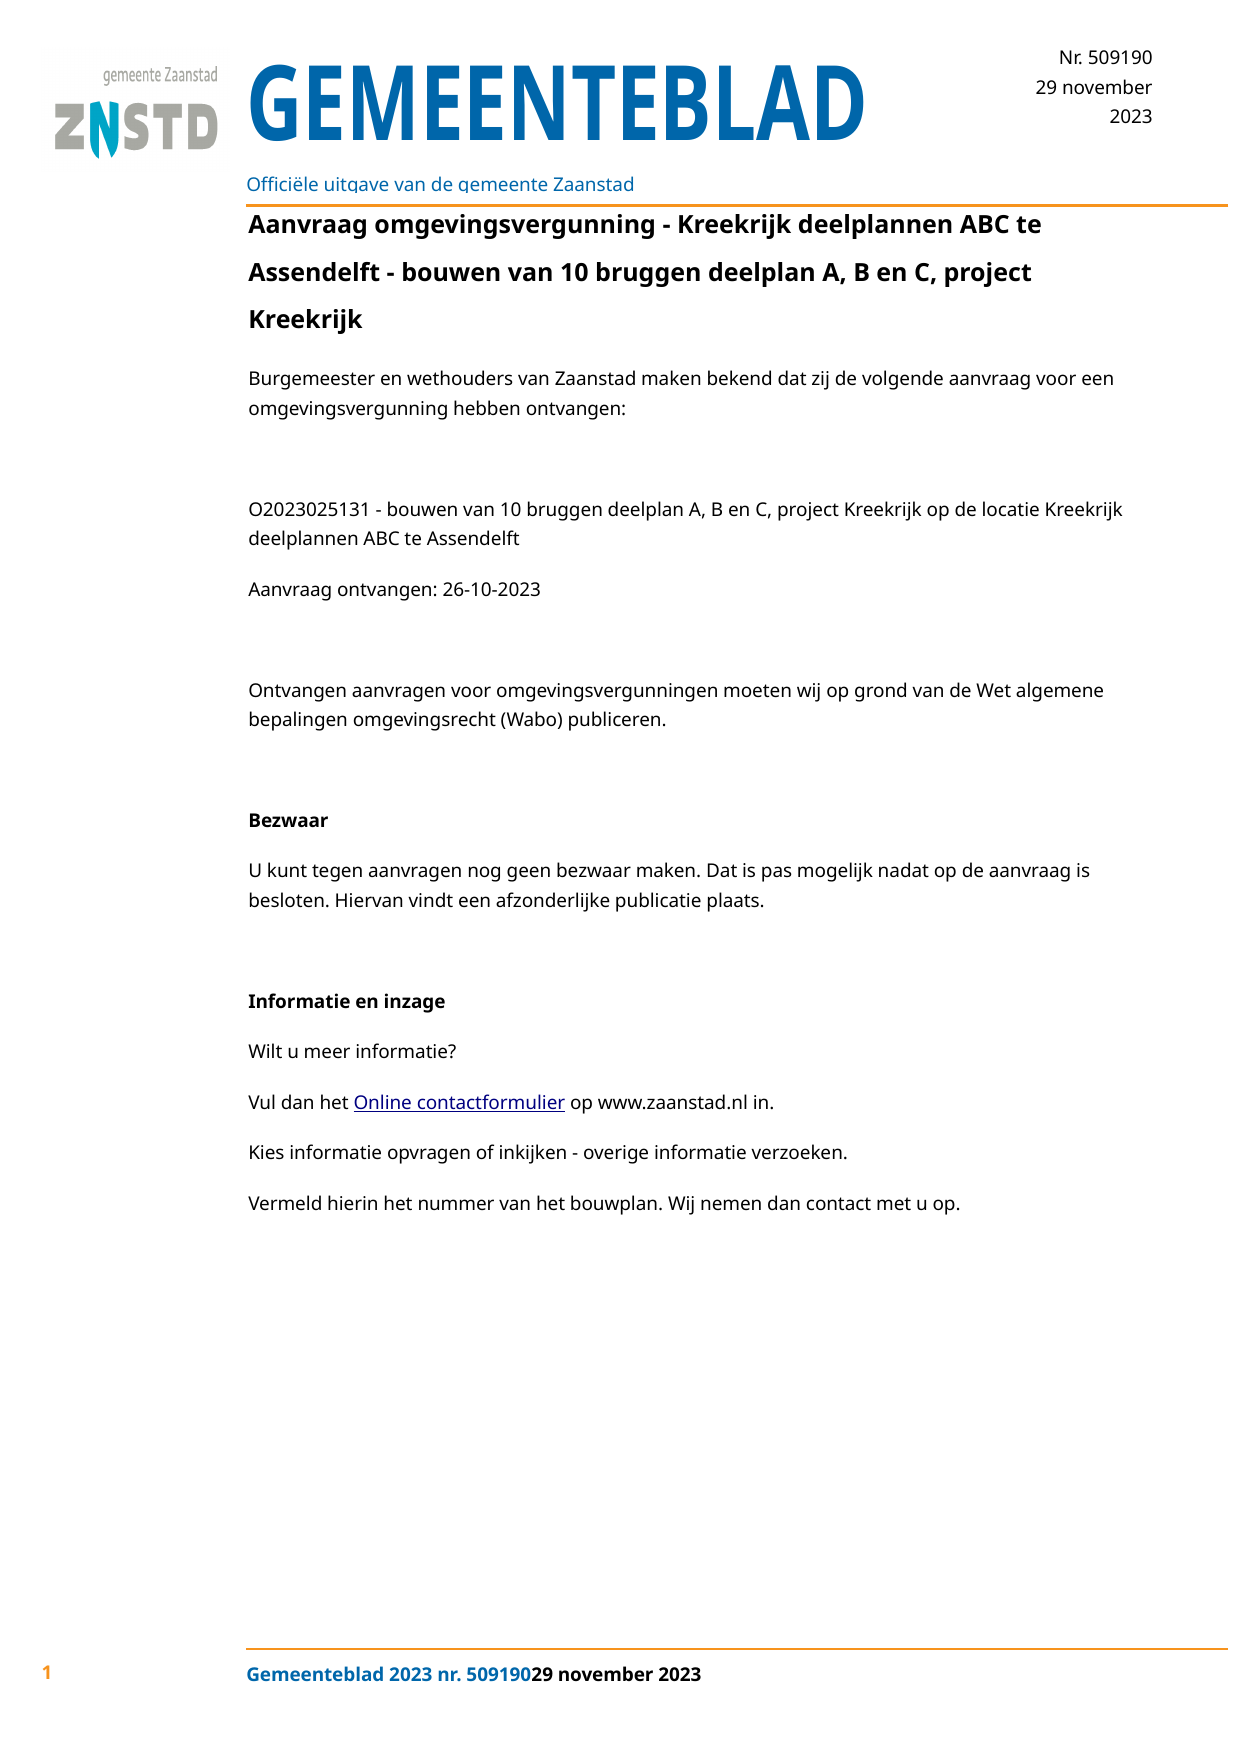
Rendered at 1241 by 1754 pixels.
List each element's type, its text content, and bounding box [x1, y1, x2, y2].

text Kies informatie opvragen of inkijken - overige informatie verzoeken. [248, 1139, 1152, 1165]
text Wilt u meer informatie? [248, 1038, 1152, 1064]
picture [41, 47, 231, 172]
text Aanvraag ontvangen: 26-10-2023 [248, 576, 1152, 602]
text Vermeld hierin het nummer van het bouwplan. Wij nemen dan contact met u op. [248, 1190, 1152, 1215]
text Burgemeester en wethouders van Zaanstad maken bekend dat zij de volgende aanvraag voor een omgevingsvergunning hebben ontvangen: [248, 366, 1152, 421]
text O2023025131 - bouwen van 10 bruggen deelplan A, B en C, project Kreekrijk op de locatie Kreekrijk deelplannen ABC te Assendelft [248, 496, 1152, 551]
text U kunt tegen aanvragen nog geen bezwaar maken. Dat is pas mogelijk nadat op de aanvraag is besloten. Hiervan vindt een afzonderlijke publicatie plaats. [248, 858, 1152, 913]
text Bezwaar [248, 807, 1152, 833]
text Ontvangen aanvragen voor omgevingsvergunningen moeten wij op grond van de Wet algemene bepalingen omgevingsrecht (Wabo) publiceren. [248, 677, 1152, 732]
text Informatie en inzage [248, 988, 1152, 1014]
text Aanvraag omgevingsvergunning - Kreekrijk deelplannen ABC te Assendelft - bouwen van 10 bruggen deelplan A, B en C, project Kreekrijk [248, 207, 1152, 336]
text Vul dan het Online contactformulier op www.zaanstad.nl in. [248, 1089, 1152, 1114]
